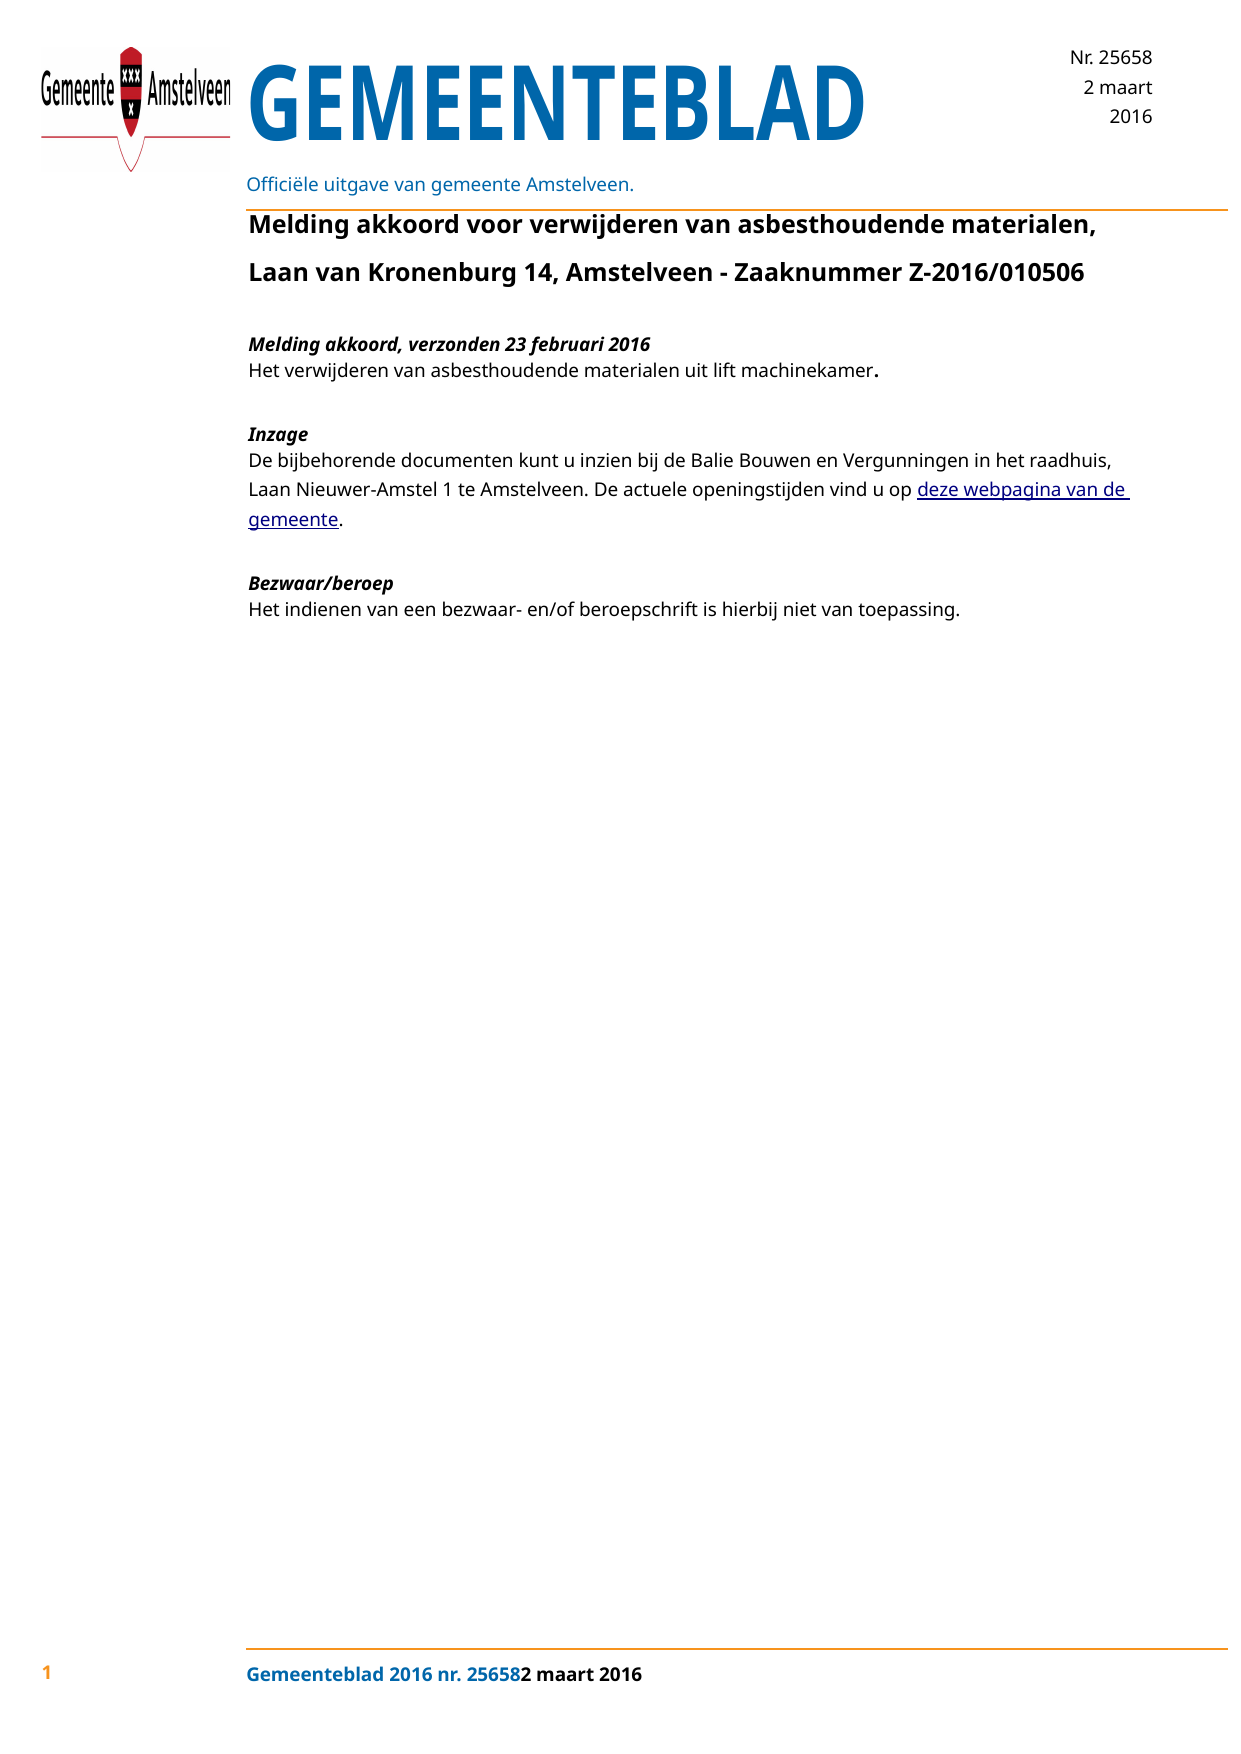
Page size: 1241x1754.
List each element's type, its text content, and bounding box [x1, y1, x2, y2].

text Het verwijderen van asbesthoudende materialen uit lift machinekamer. [248, 357, 1152, 383]
text Inzage [248, 421, 1152, 447]
text Het indienen van een bezwaar- en/of beroepschrift is hierbij niet van toepassing. [248, 596, 1152, 621]
text Bezwaar/beroep [248, 570, 1152, 596]
text Melding akkoord voor verwijderen van asbesthoudende materialen, Laan van Kronenburg 14, Amstelveen - Zaaknummer Z-2016/010506 [248, 211, 1152, 288]
picture [41, 47, 231, 172]
text De bijbehorende documenten kunt u inzien bij de Balie Bouwen en Vergunningen in het raadhuis, Laan Nieuwer-Amstel 1 te Amstelveen. De actuele openingstijden vind u op deze webpagina van de gemeente. [248, 447, 1152, 532]
text Melding akkoord, verzonden 23 februari 2016 [248, 331, 1152, 357]
